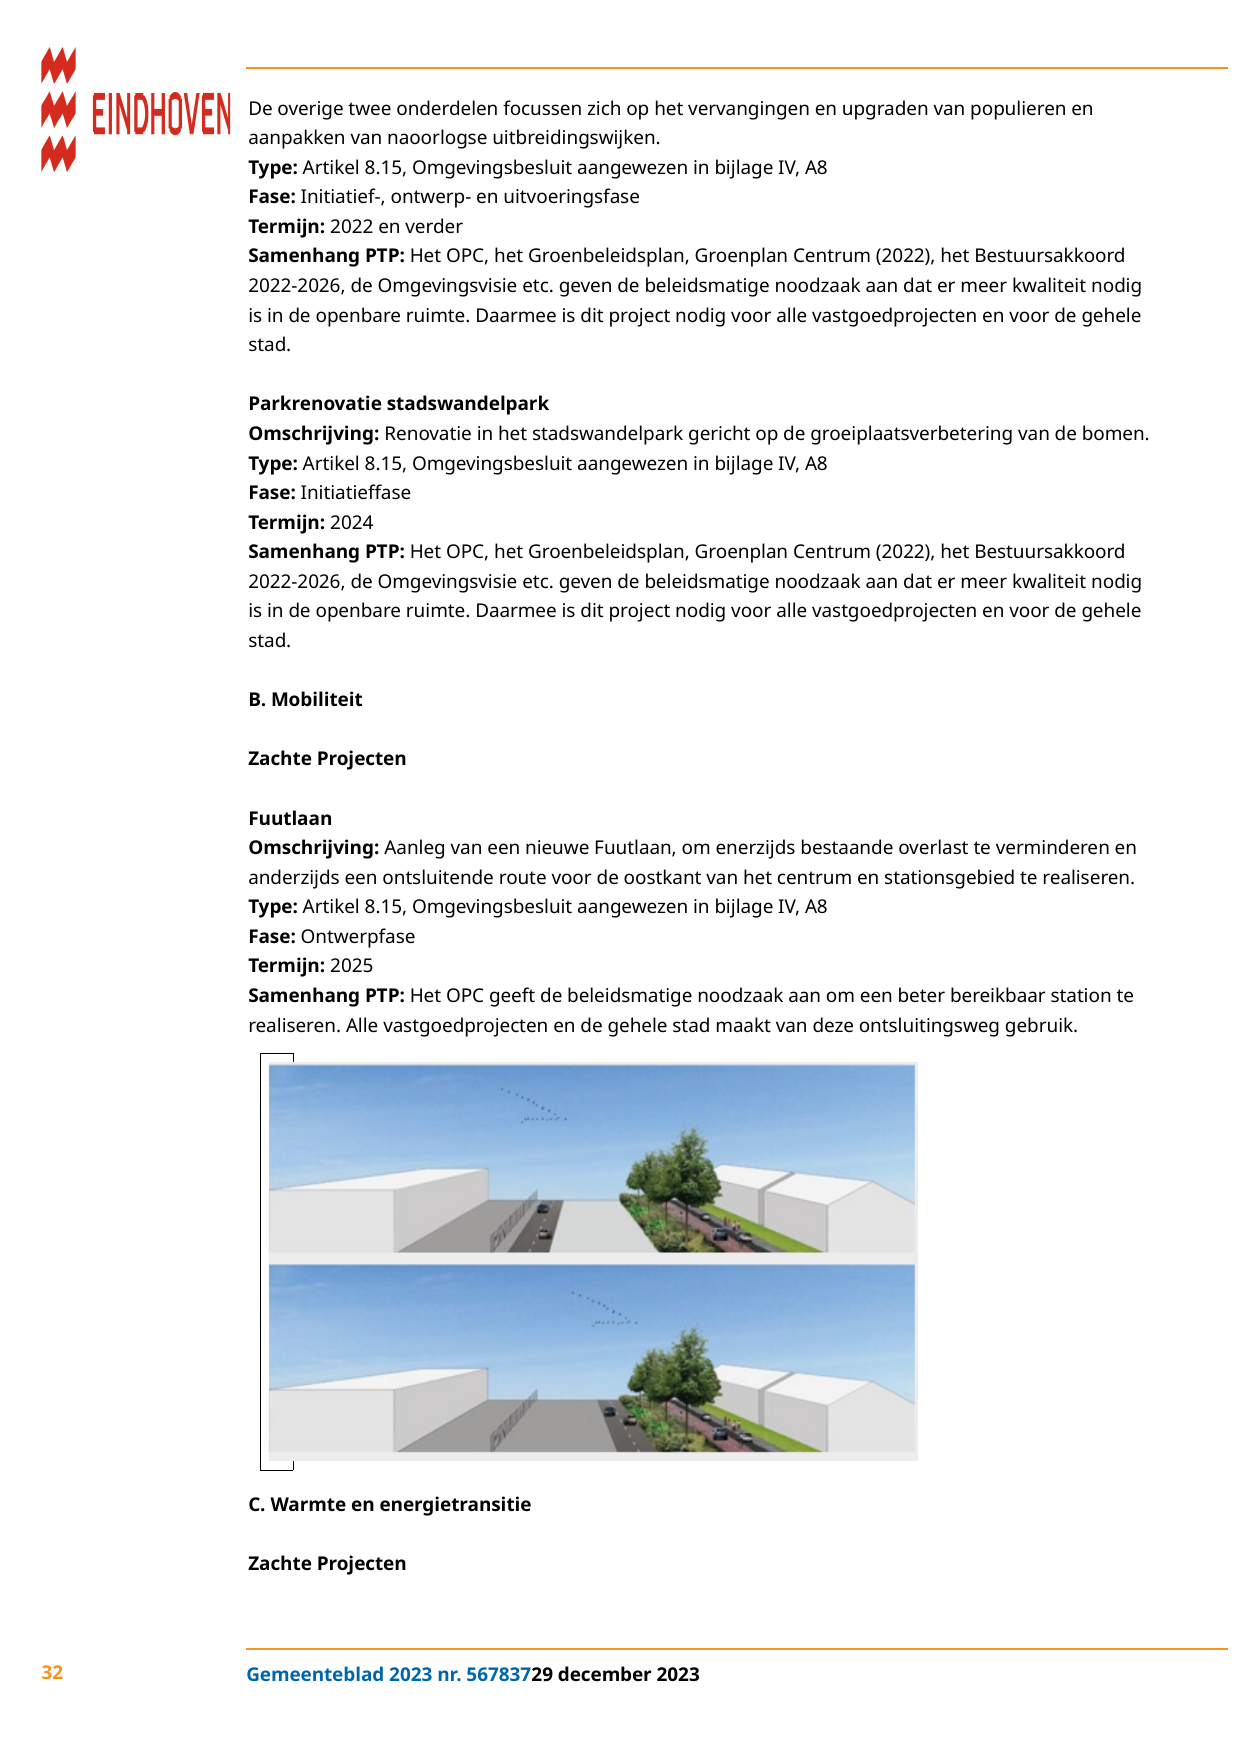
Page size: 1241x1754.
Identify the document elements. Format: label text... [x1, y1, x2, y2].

text Type: Artikel 8.15, Omgevingsbesluit aangewezen in bijlage IV, A8 [248, 893, 1152, 919]
text Zachte Projecten [248, 1550, 1152, 1576]
text Samenhang PTP: Het OPC, het Groenbeleidsplan, Groenplan Centrum (2022), het Bestuursakkoord 2022-2026, de Omgevingsvisie etc. geven de beleidsmatige noodzaak aan dat er meer kwaliteit nodig is in de openbare ruimte. Daarmee is dit project nodig voor alle vastgoedprojecten en voor de gehele stad. [248, 243, 1152, 357]
text Zachte Projecten [248, 746, 1152, 771]
text Fase: Ontwerpfase [248, 923, 1152, 949]
text Omschrijving: Renovatie in het stadswandelpark gericht op de groeiplaatsverbetering van de bomen. [248, 420, 1152, 446]
text De overige twee onderdelen focussen zich op het vervangingen en upgraden van populieren en aanpakken van naoorlogse uitbreidingswijken. [248, 95, 1152, 150]
text Omschrijving: Aanleg van een nieuwe Fuutlaan, om enerzijds bestaande overlast te verminderen en anderzijds een ontsluitende route voor de oostkant van het centrum en stationsgebied te realiseren. [248, 834, 1152, 890]
text Termijn: 2025 [248, 953, 1152, 978]
text B. Mobiliteit [248, 686, 1152, 712]
text C. Warmte en energietransitie [248, 1491, 1152, 1517]
text Parkrenovatie stadswandelpark [248, 391, 1152, 416]
text Type: Artikel 8.15, Omgevingsbesluit aangewezen in bijlage IV, A8 [248, 154, 1152, 180]
picture [41, 47, 231, 172]
text Termijn: 2024 [248, 509, 1152, 535]
text Fuutlaan [248, 805, 1152, 831]
text Type: Artikel 8.15, Omgevingsbesluit aangewezen in bijlage IV, A8 [248, 450, 1152, 476]
text Fase: Initiatief-, ontwerp- en uitvoeringsfase [248, 183, 1152, 209]
text Samenhang PTP: Het OPC geeft de beleidsmatige noodzaak aan om een beter bereikbaar station te realiseren. Alle vastgoedprojecten en de gehele stad maakt van deze ontsluitingsweg gebruik. [248, 982, 1152, 1038]
text Fase: Initiatieffase [248, 479, 1152, 505]
picture [268, 1062, 918, 1461]
text Termijn: 2022 en verder [248, 213, 1152, 239]
text Samenhang PTP: Het OPC, het Groenbeleidsplan, Groenplan Centrum (2022), het Bestuursakkoord 2022-2026, de Omgevingsvisie etc. geven de beleidsmatige noodzaak aan dat er meer kwaliteit nodig is in de openbare ruimte. Daarmee is dit project nodig voor alle vastgoedprojecten en voor de gehele stad. [248, 538, 1152, 653]
